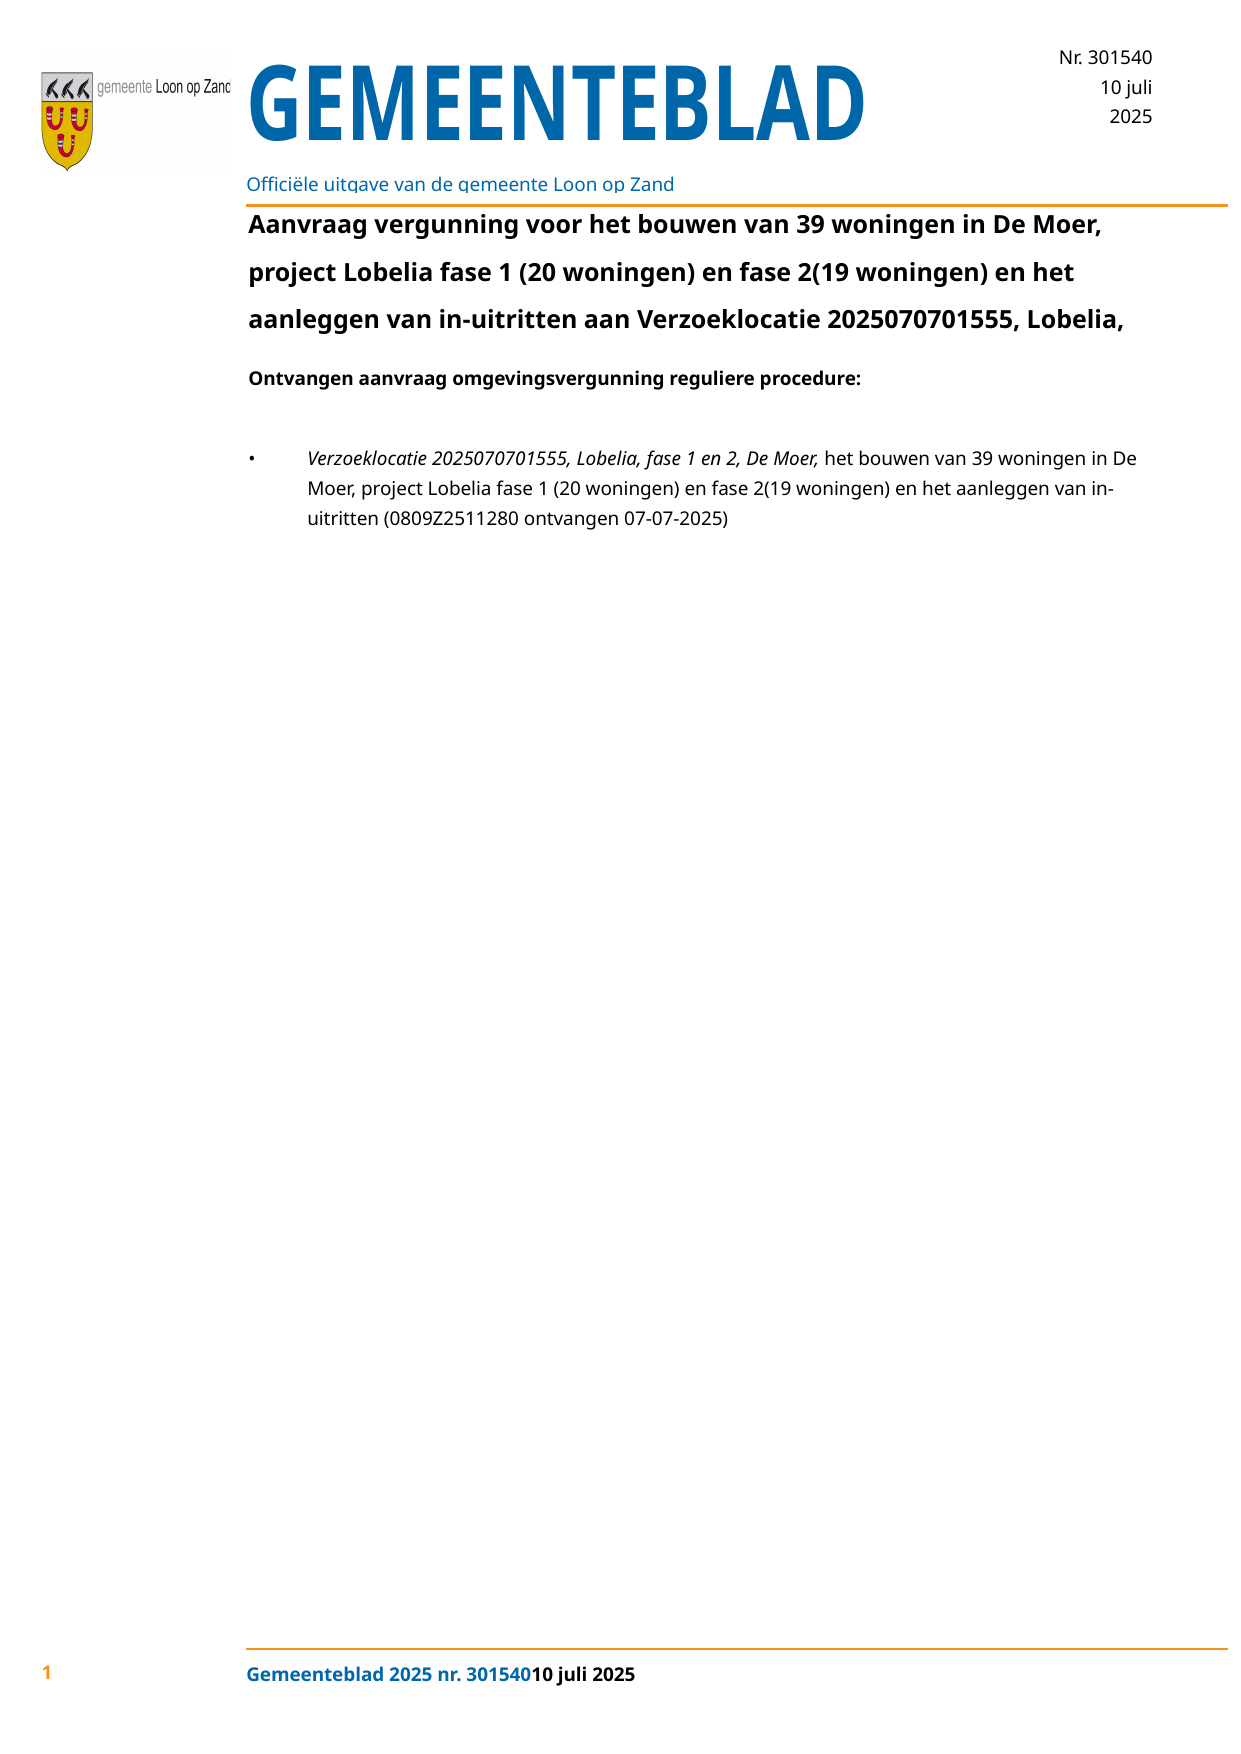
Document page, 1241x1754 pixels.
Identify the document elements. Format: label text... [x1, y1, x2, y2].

picture [41, 47, 231, 172]
text Aanvraag vergunning voor het bouwen van 39 woningen in De Moer, project Lobelia fase 1 (20 woningen) en fase 2(19 woningen) en het aanleggen van in-uitritten aan Verzoeklocatie 2025070701555, Lobelia, [248, 207, 1152, 336]
text Ontvangen aanvraag omgevingsvergunning reguliere procedure: [248, 366, 1152, 391]
list Verzoeklocatie 2025070701555, Lobelia, fase 1 en 2, De Moer, het bouwen van 39 woningen in De Moer, project Lobelia fase 1 (20 woningen) en fase 2(19 woningen) en het aanleggen van in-uitritten (0809Z2511280 ontvangen 07-07-2025) [248, 446, 1152, 530]
